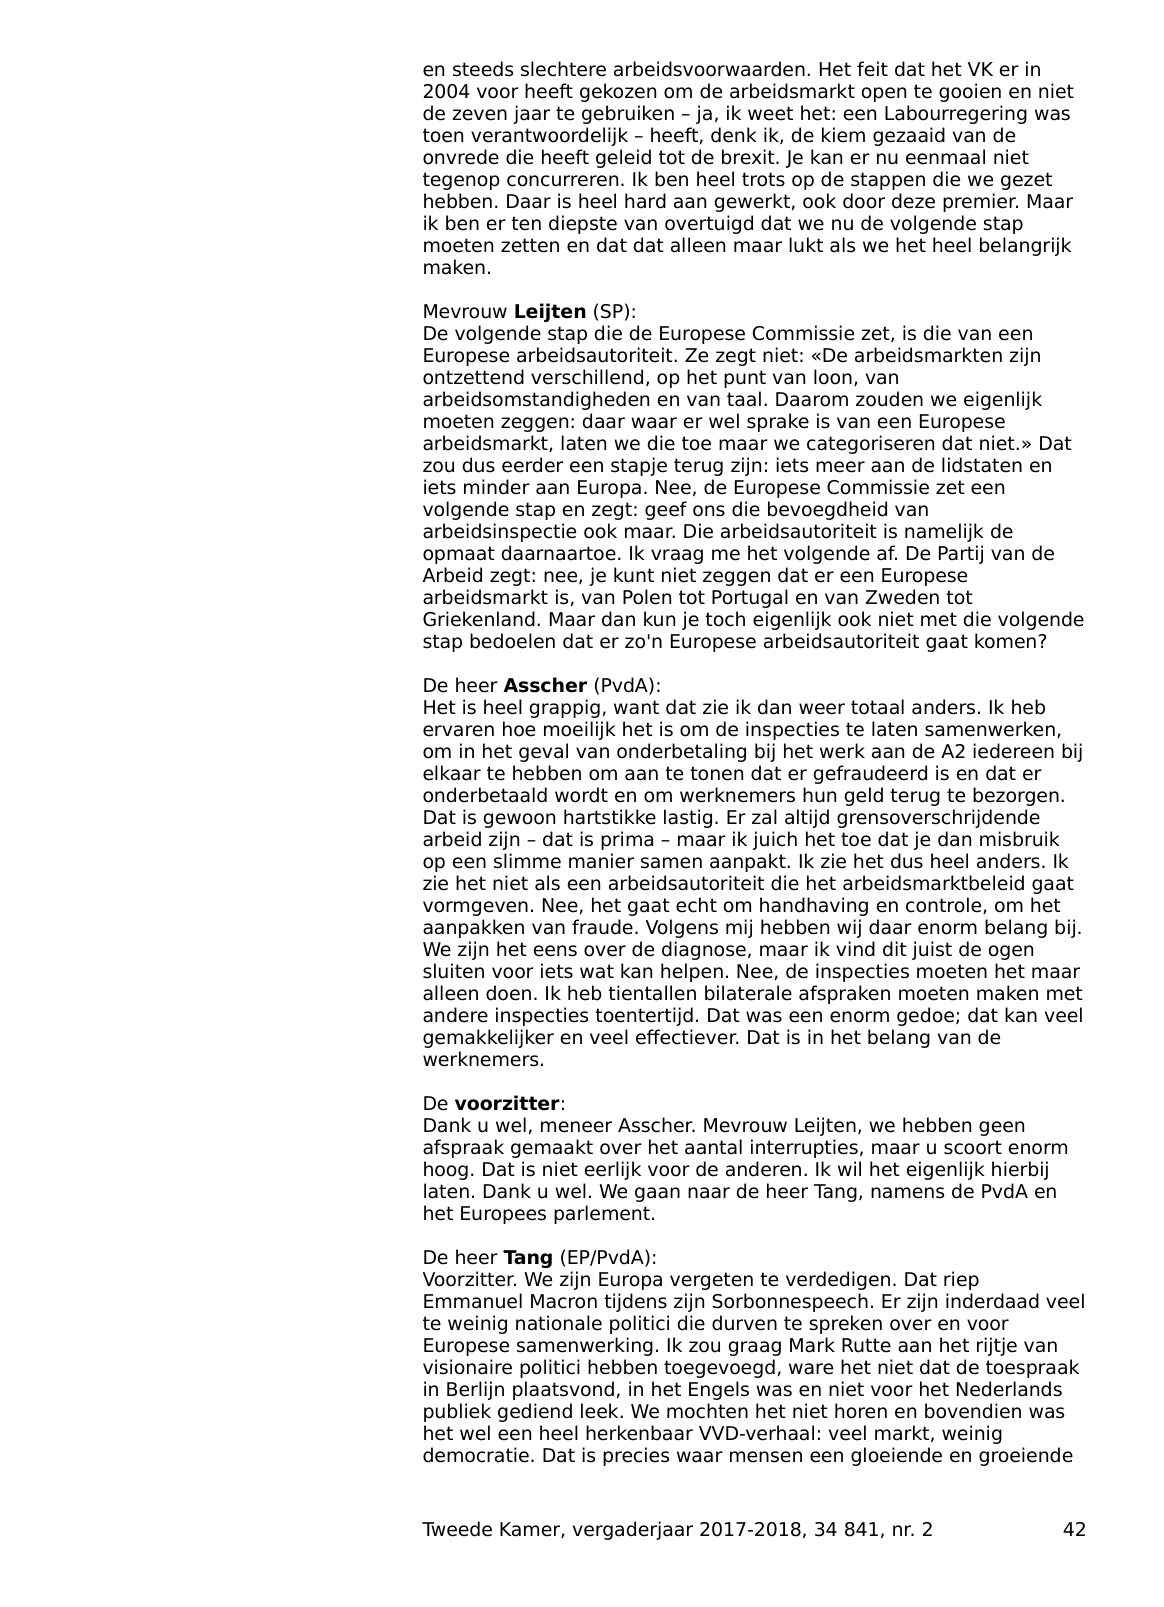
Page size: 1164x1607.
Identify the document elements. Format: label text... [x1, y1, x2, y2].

text Dank u wel, meneer Asscher. Mevrouw Leijten, we hebben geen afspraak gemaakt over het aantal interrupties, maar u scoort enorm hoog. Dat is niet eerlijk voor de anderen. Ik wil het eigenlijk hierbij laten. Dank u wel. We gaan naar de heer Tang, namens de PvdA en het Europees parlement. [422, 1115, 1087, 1224]
text Mevrouw Leijten (SP): [422, 301, 1087, 323]
text De heer Asscher (PvdA): [422, 675, 1087, 697]
text De volgende stap die de Europese Commissie zet, is die van een Europese arbeidsautoriteit. Ze zegt niet: «De arbeidsmarkten zijn ontzettend verschillend, op het punt van loon, van arbeidsomstandigheden en van taal. Daarom zouden we eigenlijk moeten zeggen: daar waar er wel sprake is van een Europese arbeidsmarkt, laten we die toe maar we categoriseren dat niet.» Dat zou dus eerder een stapje terug zijn: iets meer aan de lidstaten en iets minder aan Europa. Nee, de Europese Commissie zet een volgende stap en zegt: geef ons die bevoegdheid van arbeidsinspectie ook maar. Die arbeidsautoriteit is namelijk de opmaat daarnaartoe. Ik vraag me het volgende af. De Partij van de Arbeid zegt: nee, je kunt niet zeggen dat er een Europese arbeidsmarkt is, van Polen tot Portugal en van Zweden tot Griekenland. Maar dan kun je toch eigenlijk ook niet met die volgende stap bedoelen dat er zo'n Europese arbeidsautoriteit gaat komen? [422, 323, 1087, 653]
text en steeds slechtere arbeidsvoorwaarden. Het feit dat het VK er in 2004 voor heeft gekozen om de arbeidsmarkt open te gooien en niet de zeven jaar te gebruiken – ja, ik weet het: een Labourregering was toen verantwoordelijk – heeft, denk ik, de kiem gezaaid van de onvrede die heeft geleid tot de brexit. Je kan er nu eenmaal niet tegenop concurreren. Ik ben heel trots op de stappen die we gezet hebben. Daar is heel hard aan gewerkt, ook door deze premier. Maar ik ben er ten diepste van overtuigd dat we nu de volgende stap moeten zetten en dat dat alleen maar lukt als we het heel belangrijk maken. [422, 59, 1087, 279]
text Het is heel grappig, want dat zie ik dan weer totaal anders. Ik heb ervaren hoe moeilijk het is om de inspecties te laten samenwerken, om in het geval van onderbetaling bij het werk aan de A2 iedereen bij elkaar te hebben om aan te tonen dat er gefraudeerd is en dat er onderbetaald wordt en om werknemers hun geld terug te bezorgen. Dat is gewoon hartstikke lastig. Er zal altijd grensoverschrijdende arbeid zijn – dat is prima – maar ik juich het toe dat je dan misbruik op een slimme manier samen aanpakt. Ik zie het dus heel anders. Ik zie het niet als een arbeidsautoriteit die het arbeidsmarktbeleid gaat vormgeven. Nee, het gaat echt om handhaving en controle, om het aanpakken van fraude. Volgens mij hebben wij daar enorm belang bij. We zijn het eens over de diagnose, maar ik vind dit juist de ogen sluiten voor iets wat kan helpen. Nee, de inspecties moeten het maar alleen doen. Ik heb tientallen bilaterale afspraken moeten maken met andere inspecties toentertijd. Dat was een enorm gedoe; dat kan veel gemakkelijker en veel effectiever. Dat is in het belang van de werknemers. [422, 697, 1087, 1071]
text De voorzitter: [422, 1093, 1087, 1115]
text Voorzitter. We zijn Europa vergeten te verdedigen. Dat riep Emmanuel Macron tijdens zijn Sorbonnespeech. Er zijn inderdaad veel te weinig nationale politici die durven te spreken over en voor Europese samenwerking. Ik zou graag Mark Rutte aan het rijtje van visionaire politici hebben toegevoegd, ware het niet dat de toespraak in Berlijn plaatsvond, in het Engels was en niet voor het Nederlands publiek gediend leek. We mochten het niet horen en bovendien was het wel een heel herkenbaar VVD-verhaal: veel markt, weinig democratie. Dat is precies waar mensen een gloeiende en groeiende [422, 1269, 1087, 1467]
text De heer Tang (EP/PvdA): [422, 1247, 1087, 1269]
